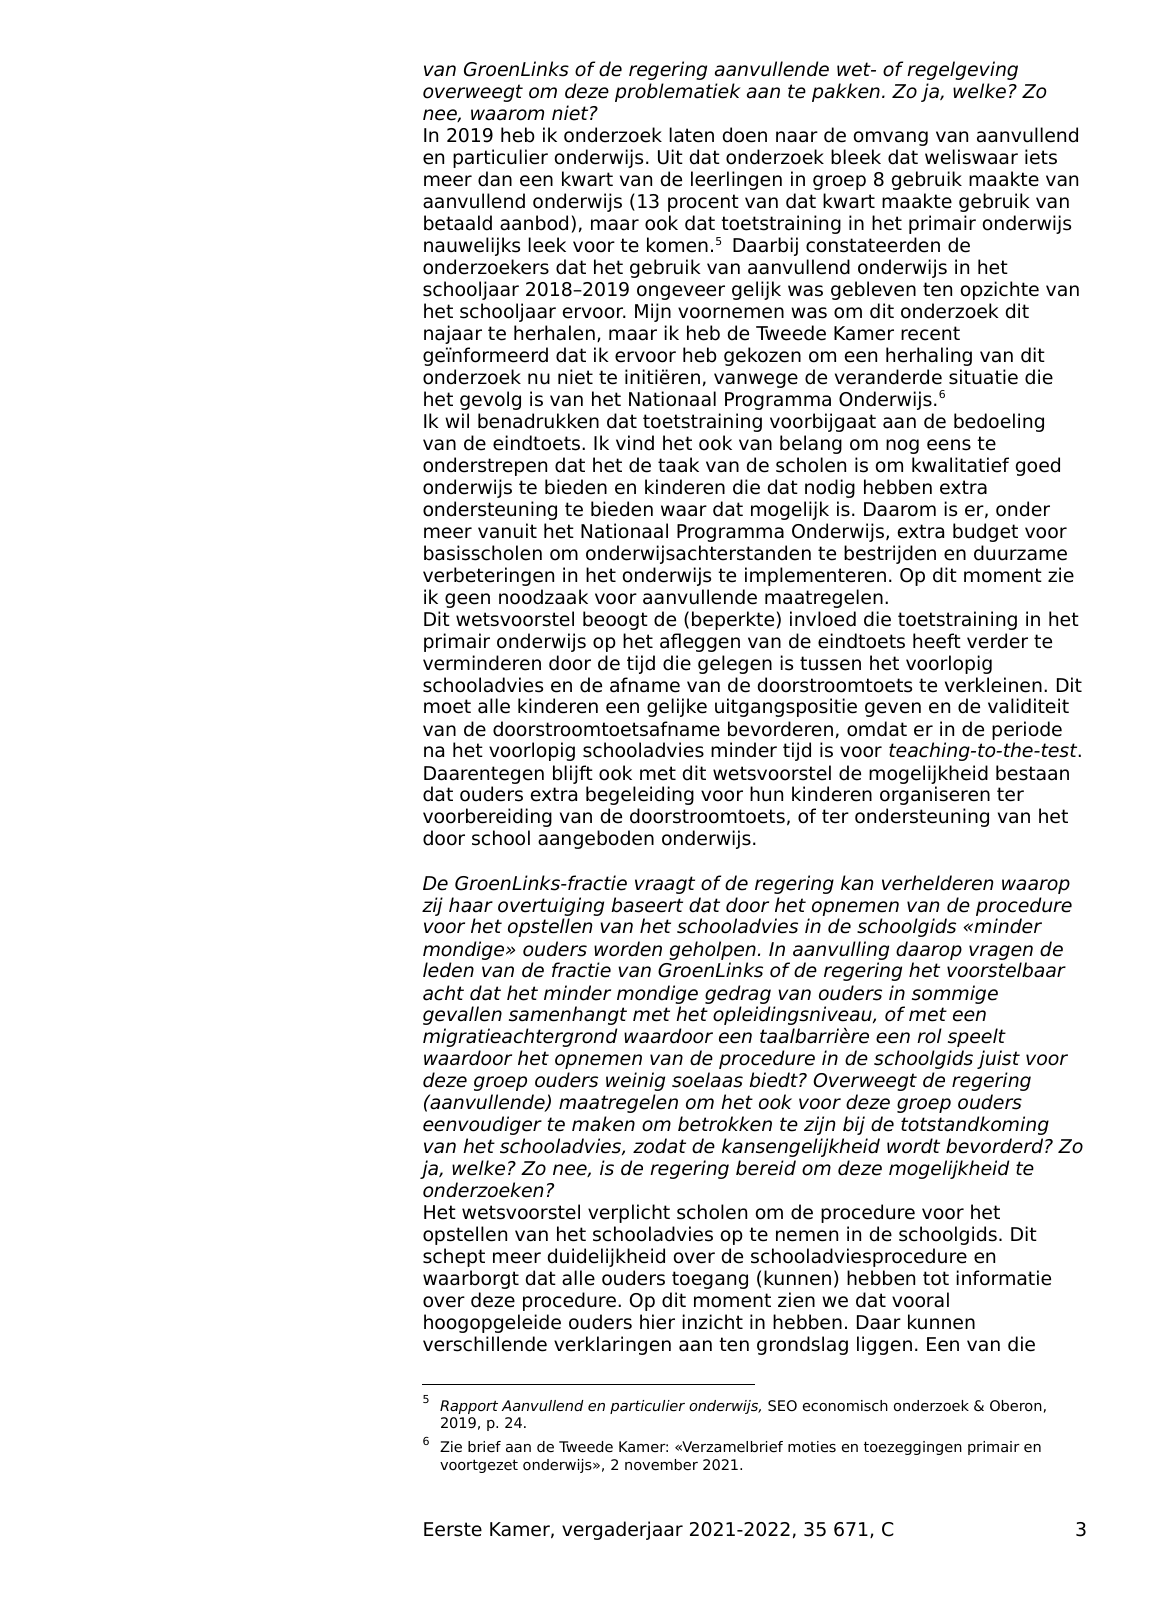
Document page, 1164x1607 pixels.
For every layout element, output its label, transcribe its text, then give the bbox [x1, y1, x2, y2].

text Zie brief aan de Tweede Kamer: «Verzamelbrief moties en toezeggingen primair en voortgezet onderwijs», 2 november 2021. [422, 1435, 1087, 1474]
text Dit wetsvoorstel beoogt de (beperkte) invloed die toetstraining in het primair onderwijs op het afleggen van de eindtoets heeft verder te verminderen door de tijd die gelegen is tussen het voorlopig schooladvies en de afname van de doorstroomtoets te verkleinen. Dit moet alle kinderen een gelijke uitgangspositie geven en de validiteit van de doorstroomtoetsafname bevorderen, omdat er in de periode na het voorlopig schooladvies minder tijd is voor teaching-to-the-test. Daarentegen blijft ook met dit wetsvoorstel de mogelijkheid bestaan dat ouders extra begeleiding voor hun kinderen organiseren ter voorbereiding van de doorstroomtoets, of ter ondersteuning van het door school aangeboden onderwijs. [422, 608, 1087, 850]
text Ik wil benadrukken dat toetstraining voorbijgaat aan de bedoeling van de eindtoets. Ik vind het ook van belang om nog eens te onderstrepen dat het de taak van de scholen is om kwalitatief goed onderwijs te bieden en kinderen die dat nodig hebben extra ondersteuning te bieden waar dat mogelijk is. Daarom is er, onder meer vanuit het Nationaal Programma Onderwijs, extra budget voor basisscholen om onderwijsachterstanden te bestrijden en duurzame verbeteringen in het onderwijs te implementeren. Op dit moment zie ik geen noodzaak voor aanvullende maatregelen. [422, 411, 1087, 608]
text Rapport Aanvullend en particulier onderwijs, SEO economisch onderzoek & Oberon, 2019, p. 24. [422, 1393, 1087, 1432]
text van GroenLinks of de regering aanvullende wet- of regelgeving overweegt om deze problematiek aan te pakken. Zo ja, welke? Zo nee, waarom niet? [422, 59, 1087, 125]
text In 2019 heb ik onderzoek laten doen naar de omvang van aanvullend en particulier onderwijs. Uit dat onderzoek bleek dat weliswaar iets meer dan een kwart van de leerlingen in groep 8 gebruik maakte van aanvullend onderwijs (13 procent van dat kwart maakte gebruik van betaald aanbod), maar ook dat toetstraining in het primair onderwijs nauwelijks leek voor te komen. Daarbij constateerden de onderzoekers dat het gebruik van aanvullend onderwijs in het schooljaar 2018–2019 ongeveer gelijk was gebleven ten opzichte van het schooljaar ervoor. Mijn voornemen was om dit onderzoek dit najaar te herhalen, maar ik heb de Tweede Kamer recent geïnformeerd dat ik ervoor heb gekozen om een herhaling van dit onderzoek nu niet te initiëren, vanwege de veranderde situatie die het gevolg is van het Nationaal Programma Onderwijs. [422, 125, 1087, 411]
text De GroenLinks-fractie vraagt of de regering kan verhelderen waarop zij haar overtuiging baseert dat door het opnemen van de procedure voor het opstellen van het schooladvies in de schoolgids «minder mondige» ouders worden geholpen. In aanvulling daarop vragen de leden van de fractie van GroenLinks of de regering het voorstelbaar acht dat het minder mondige gedrag van ouders in sommige gevallen samenhangt met het opleidingsniveau, of met een migratieachtergrond waardoor een taalbarrière een rol speelt waardoor het opnemen van de procedure in de schoolgids juist voor deze groep ouders weinig soelaas biedt? Overweegt de regering (aanvullende) maatregelen om het ook voor deze groep ouders eenvoudiger te maken om betrokken te zijn bij de totstandkoming van het schooladvies, zodat de kansengelijkheid wordt bevorderd? Zo ja, welke? Zo nee, is de regering bereid om deze mogelijkheid te onderzoeken? [422, 872, 1087, 1202]
text Het wetsvoorstel verplicht scholen om de procedure voor het opstellen van het schooladvies op te nemen in de schoolgids. Dit schept meer duidelijkheid over de schooladviesprocedure en waarborgt dat alle ouders toegang (kunnen) hebben tot informatie over deze procedure. Op dit moment zien we dat vooral hoogopgeleide ouders hier inzicht in hebben. Daar kunnen verschillende verklaringen aan ten grondslag liggen. Een van die [422, 1202, 1087, 1356]
